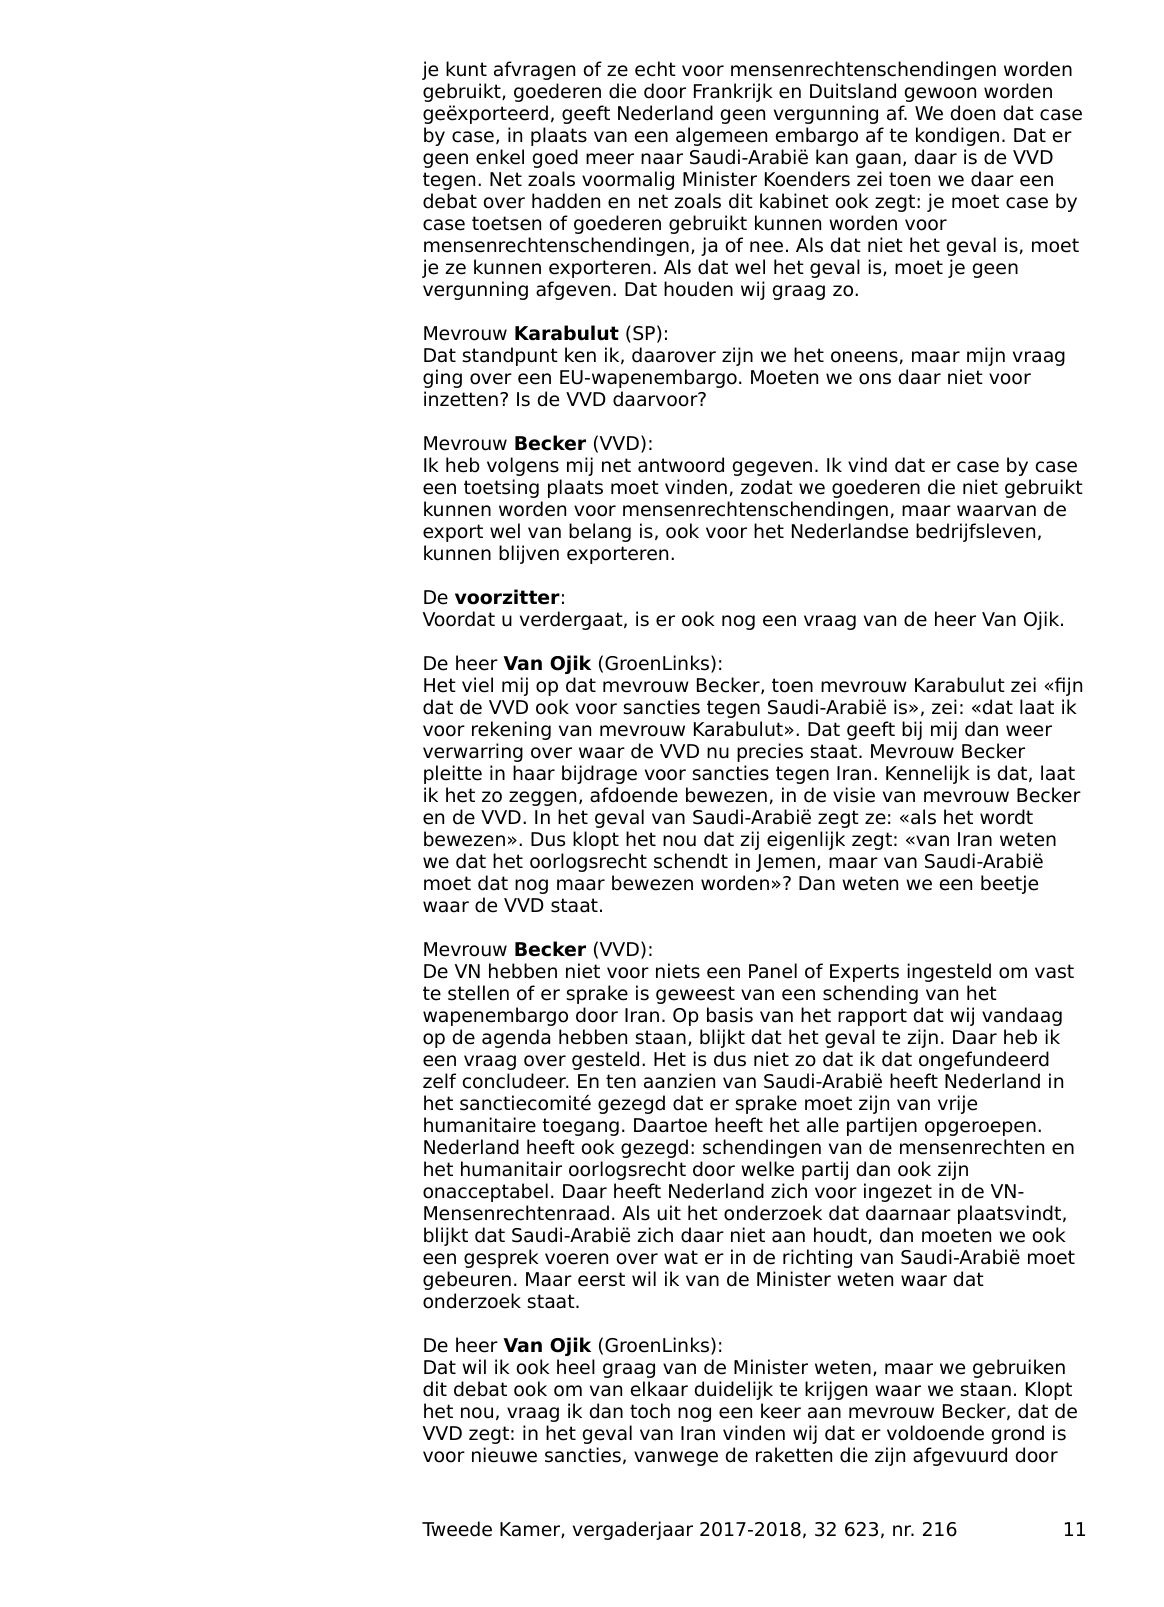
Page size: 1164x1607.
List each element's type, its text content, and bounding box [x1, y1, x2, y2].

text Ik heb volgens mij net antwoord gegeven. Ik vind dat er case by case een toetsing plaats moet vinden, zodat we goederen die niet gebruikt kunnen worden voor mensenrechtenschendingen, maar waarvan de export wel van belang is, ook voor het Nederlandse bedrijfsleven, kunnen blijven exporteren. [422, 455, 1087, 565]
text De VN hebben niet voor niets een Panel of Experts ingesteld om vast te stellen of er sprake is geweest van een schending van het wapenembargo door Iran. Op basis van het rapport dat wij vandaag op de agenda hebben staan, blijkt dat het geval te zijn. Daar heb ik een vraag over gesteld. Het is dus niet zo dat ik dat ongefundeerd zelf concludeer. En ten aanzien van Saudi-Arabië heeft Nederland in het sanctiecomité gezegd dat er sprake moet zijn van vrije humanitaire toegang. Daartoe heeft het alle partijen opgeroepen. Nederland heeft ook gezegd: schendingen van de mensenrechten en het humanitair oorlogsrecht door welke partij dan ook zijn onacceptabel. Daar heeft Nederland zich voor ingezet in de VN-Mensenrechtenraad. Als uit het onderzoek dat daarnaar plaatsvindt, blijkt dat Saudi-Arabië zich daar niet aan houdt, dan moeten we ook een gesprek voeren over wat er in de richting van Saudi-Arabië moet gebeuren. Maar eerst wil ik van de Minister weten waar dat onderzoek staat. [422, 961, 1087, 1313]
text Dat wil ik ook heel graag van de Minister weten, maar we gebruiken dit debat ook om van elkaar duidelijk te krijgen waar we staan. Klopt het nou, vraag ik dan toch nog een keer aan mevrouw Becker, dat de VVD zegt: in het geval van Iran vinden wij dat er voldoende grond is voor nieuwe sancties, vanwege de raketten die zijn afgevuurd door [422, 1357, 1087, 1467]
text Mevrouw Becker (VVD): [422, 433, 1087, 455]
text Het viel mij op dat mevrouw Becker, toen mevrouw Karabulut zei «fijn dat de VVD ook voor sancties tegen Saudi-Arabië is», zei: «dat laat ik voor rekening van mevrouw Karabulut». Dat geeft bij mij dan weer verwarring over waar de VVD nu precies staat. Mevrouw Becker pleitte in haar bijdrage voor sancties tegen Iran. Kennelijk is dat, laat ik het zo zeggen, afdoende bewezen, in de visie van mevrouw Becker en de VVD. In het geval van Saudi-Arabië zegt ze: «als het wordt bewezen». Dus klopt het nou dat zij eigenlijk zegt: «van Iran weten we dat het oorlogsrecht schendt in Jemen, maar van Saudi-Arabië moet dat nog maar bewezen worden»? Dan weten we een beetje waar de VVD staat. [422, 675, 1087, 917]
text De voorzitter: [422, 587, 1087, 609]
text je kunt afvragen of ze echt voor mensenrechtenschendingen worden gebruikt, goederen die door Frankrijk en Duitsland gewoon worden geëxporteerd, geeft Nederland geen vergunning af. We doen dat case by case, in plaats van een algemeen embargo af te kondigen. Dat er geen enkel goed meer naar Saudi-Arabië kan gaan, daar is de VVD tegen. Net zoals voormalig Minister Koenders zei toen we daar een debat over hadden en net zoals dit kabinet ook zegt: je moet case by case toetsen of goederen gebruikt kunnen worden voor mensenrechtenschendingen, ja of nee. Als dat niet het geval is, moet je ze kunnen exporteren. Als dat wel het geval is, moet je geen vergunning afgeven. Dat houden wij graag zo. [422, 59, 1087, 301]
text Voordat u verdergaat, is er ook nog een vraag van de heer Van Ojik. [422, 609, 1087, 631]
text Mevrouw Karabulut (SP): [422, 323, 1087, 345]
text Dat standpunt ken ik, daarover zijn we het oneens, maar mijn vraag ging over een EU-wapenembargo. Moeten we ons daar niet voor inzetten? Is de VVD daarvoor? [422, 345, 1087, 411]
text De heer Van Ojik (GroenLinks): [422, 1335, 1087, 1357]
text De heer Van Ojik (GroenLinks): [422, 653, 1087, 675]
text Mevrouw Becker (VVD): [422, 939, 1087, 961]
